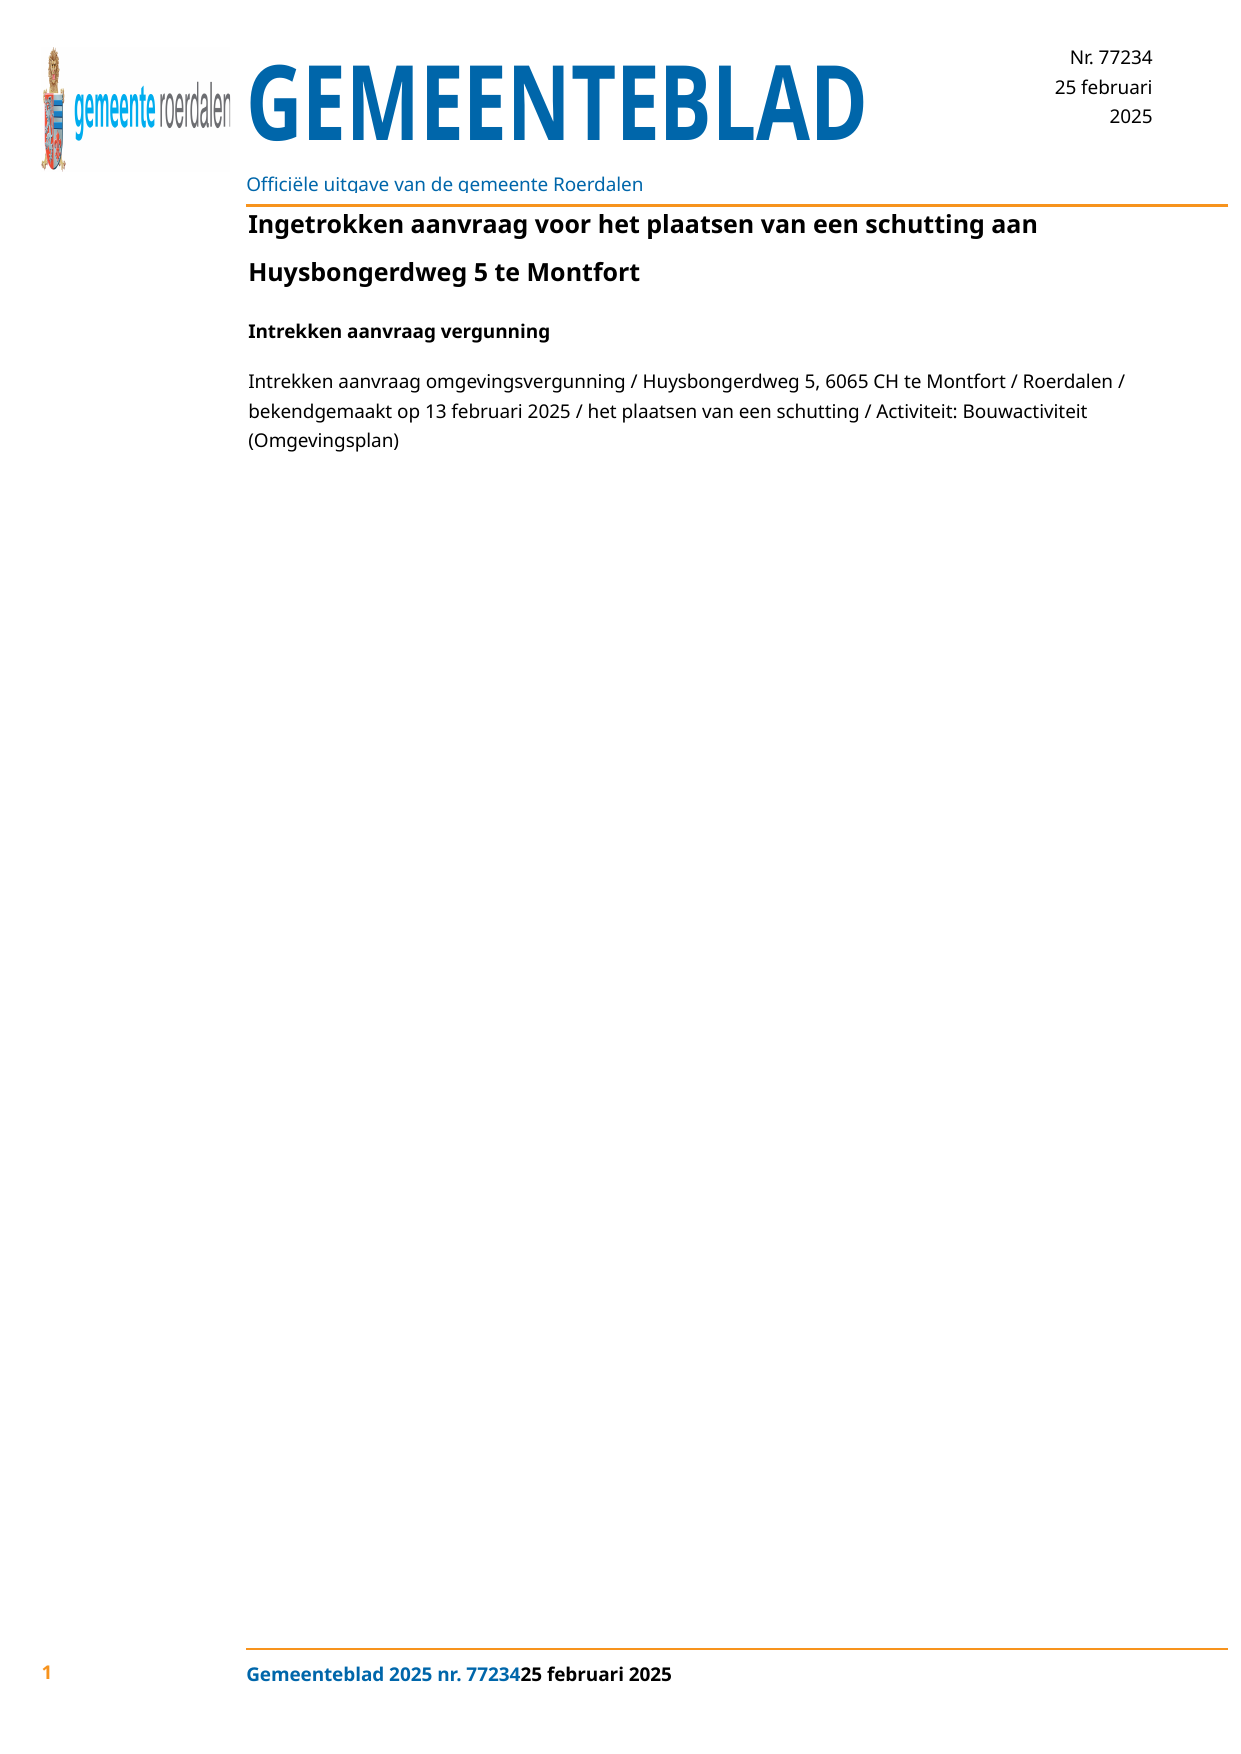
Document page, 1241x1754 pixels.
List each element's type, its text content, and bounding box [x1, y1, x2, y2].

text Intrekken aanvraag vergunning [248, 318, 1152, 344]
text Ingetrokken aanvraag voor het plaatsen van een schutting aan Huysbongerdweg 5 te Montfort [248, 207, 1152, 288]
picture [41, 47, 231, 172]
text Intrekken aanvraag omgevingsvergunning / Huysbongerdweg 5, 6065 CH te Montfort / Roerdalen / bekendgemaakt op 13 februari 2025 / het plaatsen van een schutting / Activiteit: Bouwactiviteit (Omgevingsplan) [248, 368, 1152, 453]
